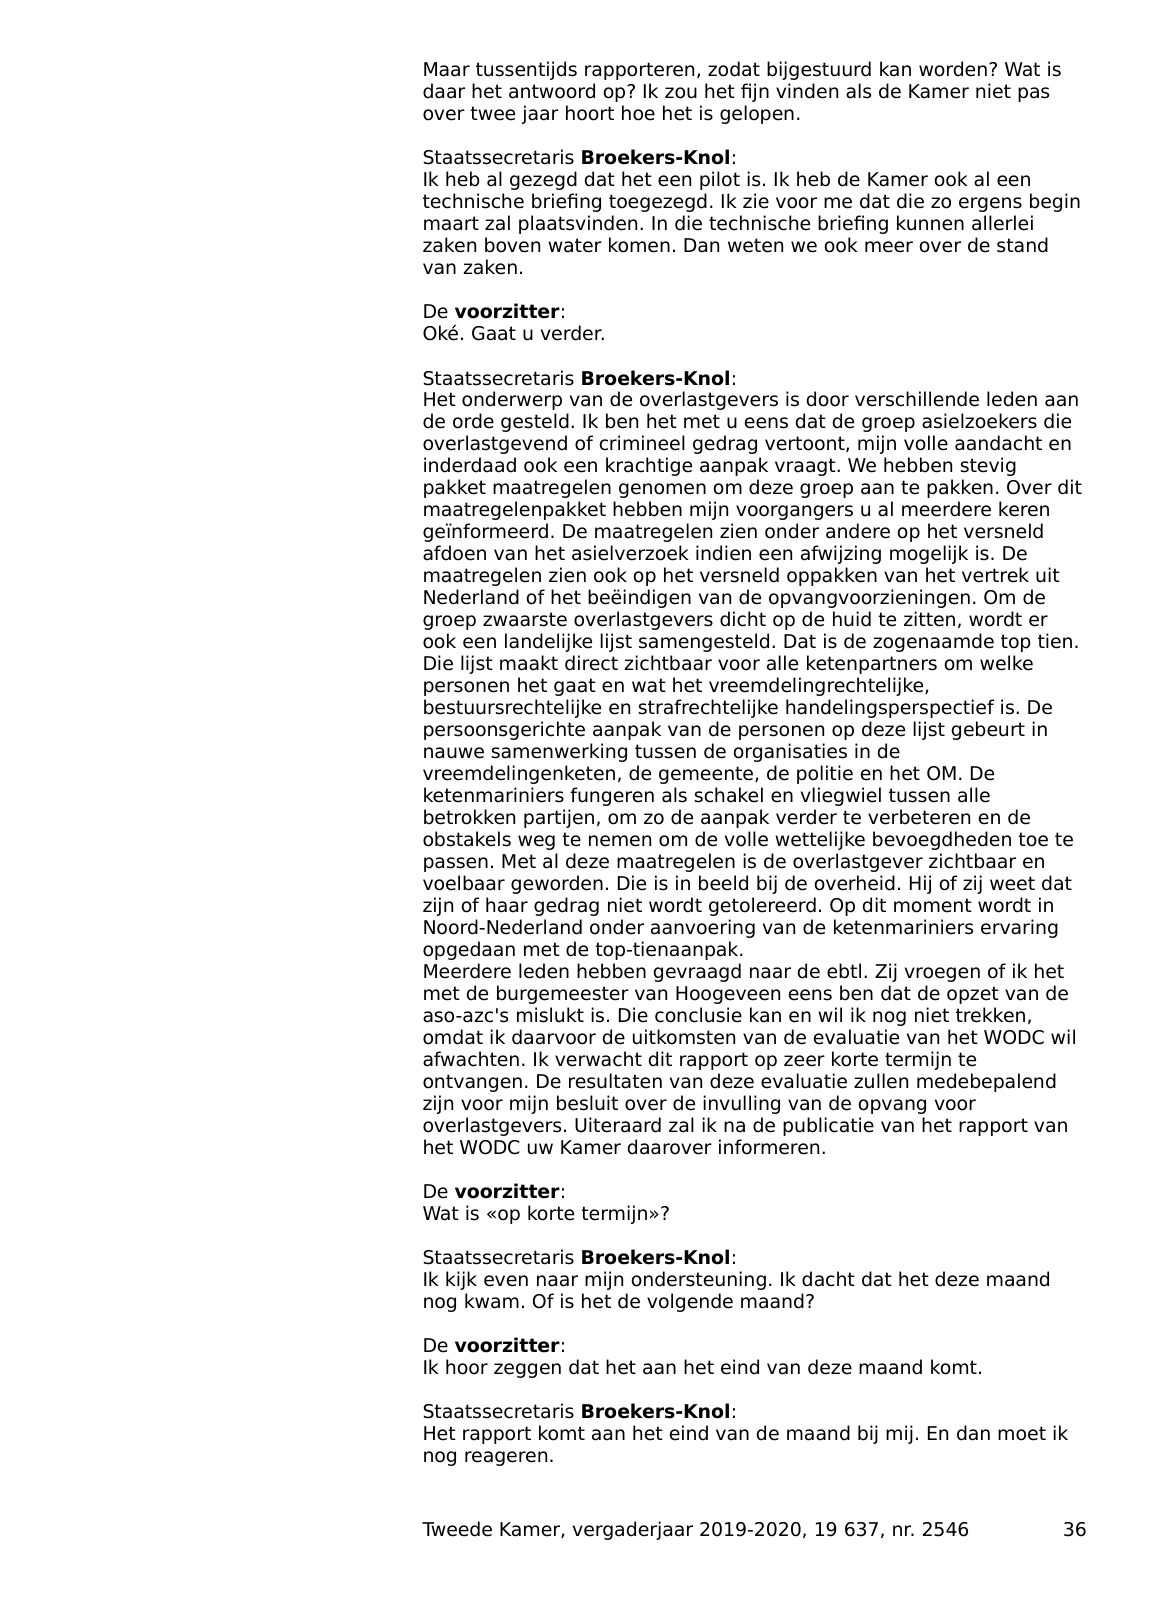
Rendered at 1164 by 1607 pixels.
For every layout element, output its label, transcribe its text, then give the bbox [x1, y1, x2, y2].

text Het rapport komt aan het eind van de maand bij mij. En dan moet ik nog reageren. [422, 1423, 1087, 1467]
text De voorzitter: [422, 1181, 1087, 1203]
text Ik hoor zeggen dat het aan het eind van deze maand komt. [422, 1357, 1087, 1379]
text Staatssecretaris Broekers-Knol: [422, 367, 1087, 389]
text Staatssecretaris Broekers-Knol: [422, 1247, 1087, 1269]
text Staatssecretaris Broekers-Knol: [422, 147, 1087, 169]
text Ik kijk even naar mijn ondersteuning. Ik dacht dat het deze maand nog kwam. Of is het de volgende maand? [422, 1269, 1087, 1313]
text Meerdere leden hebben gevraagd naar de ebtl. Zij vroegen of ik het met de burgemeester van Hoogeveen eens ben dat de opzet van de aso-azc's mislukt is. Die conclusie kan en wil ik nog niet trekken, omdat ik daarvoor de uitkomsten van de evaluatie van het WODC wil afwachten. Ik verwacht dit rapport op zeer korte termijn te ontvangen. De resultaten van deze evaluatie zullen medebepalend zijn voor mijn besluit over de invulling van de opvang voor overlastgevers. Uiteraard zal ik na de publicatie van het rapport van het WODC uw Kamer daarover informeren. [422, 961, 1087, 1159]
text Wat is «op korte termijn»? [422, 1203, 1087, 1225]
text Staatssecretaris Broekers-Knol: [422, 1401, 1087, 1423]
text De voorzitter: [422, 1335, 1087, 1357]
text De voorzitter: [422, 301, 1087, 323]
text Het onderwerp van de overlastgevers is door verschillende leden aan de orde gesteld. Ik ben het met u eens dat de groep asielzoekers die overlastgevend of crimineel gedrag vertoont, mijn volle aandacht en inderdaad ook een krachtige aanpak vraagt. We hebben stevig pakket maatregelen genomen om deze groep aan te pakken. Over dit maatregelenpakket hebben mijn voorgangers u al meerdere keren geïnformeerd. De maatregelen zien onder andere op het versneld afdoen van het asielverzoek indien een afwijzing mogelijk is. De maatregelen zien ook op het versneld oppakken van het vertrek uit Nederland of het beëindigen van de opvangvoorzieningen. Om de groep zwaarste overlastgevers dicht op de huid te zitten, wordt er ook een landelijke lijst samengesteld. Dat is de zogenaamde top tien. Die lijst maakt direct zichtbaar voor alle ketenpartners om welke personen het gaat en wat het vreemdelingrechtelijke, bestuursrechtelijke en strafrechtelijke handelingsperspectief is. De persoonsgerichte aanpak van de personen op deze lijst gebeurt in nauwe samenwerking tussen de organisaties in de vreemdelingenketen, de gemeente, de politie en het OM. De ketenmariniers fungeren als schakel en vliegwiel tussen alle betrokken partijen, om zo de aanpak verder te verbeteren en de obstakels weg te nemen om de volle wettelijke bevoegdheden toe te passen. Met al deze maatregelen is de overlastgever zichtbaar en voelbaar geworden. Die is in beeld bij de overheid. Hij of zij weet dat zijn of haar gedrag niet wordt getolereerd. Op dit moment wordt in Noord-Nederland onder aanvoering van de ketenmariniers ervaring opgedaan met de top-tienaanpak. [422, 389, 1087, 961]
text Maar tussentijds rapporteren, zodat bijgestuurd kan worden? Wat is daar het antwoord op? Ik zou het fijn vinden als de Kamer niet pas over twee jaar hoort hoe het is gelopen. [422, 59, 1087, 125]
text Oké. Gaat u verder. [422, 323, 1087, 345]
text Ik heb al gezegd dat het een pilot is. Ik heb de Kamer ook al een technische briefing toegezegd. Ik zie voor me dat die zo ergens begin maart zal plaatsvinden. In die technische briefing kunnen allerlei zaken boven water komen. Dan weten we ook meer over de stand van zaken. [422, 169, 1087, 279]
